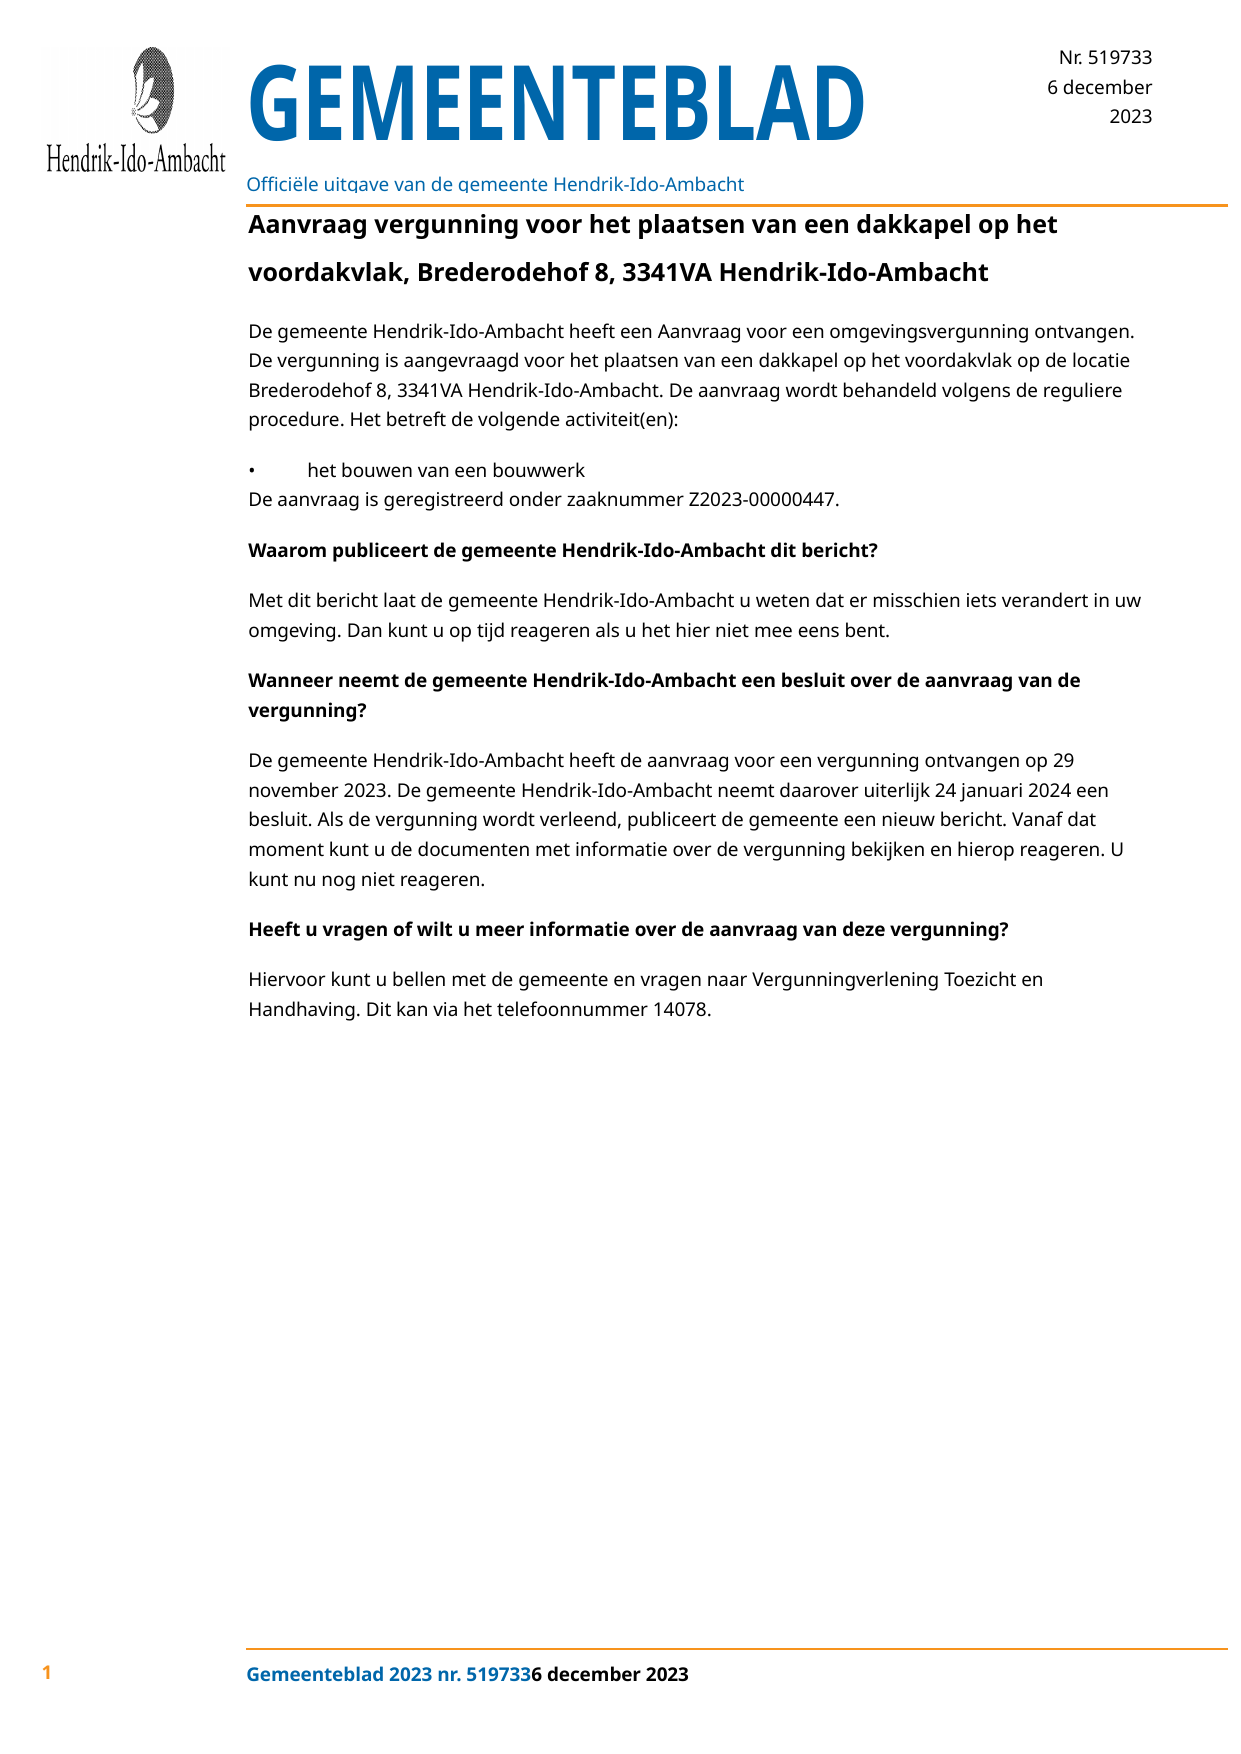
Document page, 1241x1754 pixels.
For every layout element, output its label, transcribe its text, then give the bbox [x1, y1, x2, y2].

text Waarom publiceert de gemeente Hendrik-Ido-Ambacht dit bericht? [248, 537, 1152, 563]
text Heeft u vragen of wilt u meer informatie over de aanvraag van deze vergunning? [248, 916, 1152, 942]
text Hiervoor kunt u bellen met de gemeente en vragen naar Vergunningverlening Toezicht en Handhaving. Dit kan via het telefoonnummer 14078. [248, 967, 1152, 1022]
text De aanvraag is geregistreerd onder zaaknummer Z2023-00000447. [248, 487, 1152, 512]
text De gemeente Hendrik-Ido-Ambacht heeft de aanvraag voor een vergunning ontvangen op 29 november 2023. De gemeente Hendrik-Ido-Ambacht neemt daarover uiterlijk 24 januari 2024 een besluit. Als de vergunning wordt verleend, publiceert de gemeente een nieuw bericht. Vanaf dat moment kunt u de documenten met informatie over de vergunning bekijken en hierop reageren. U kunt nu nog niet reageren. [248, 747, 1152, 892]
picture [41, 47, 231, 172]
text Wanneer neemt de gemeente Hendrik-Ido-Ambacht een besluit over de aanvraag van de vergunning? [248, 667, 1152, 723]
text De gemeente Hendrik-Ido-Ambacht heeft een Aanvraag voor een omgevingsvergunning ontvangen. De vergunning is aangevraagd voor het plaatsen van een dakkapel op het voordakvlak op de locatie Brederodehof 8, 3341VA Hendrik-Ido-Ambacht. De aanvraag wordt behandeld volgens de reguliere procedure. Het betreft de volgende activiteit(en): [248, 318, 1152, 432]
text Aanvraag vergunning voor het plaatsen van een dakkapel op het voordakvlak, Brederodehof 8, 3341VA Hendrik-Ido-Ambacht [248, 207, 1152, 288]
text Met dit bericht laat de gemeente Hendrik-Ido-Ambacht u weten dat er misschien iets verandert in uw omgeving. Dan kunt u op tijd reageren als u het hier niet mee eens bent. [248, 587, 1152, 643]
list het bouwen van een bouwwerk [248, 457, 1152, 483]
